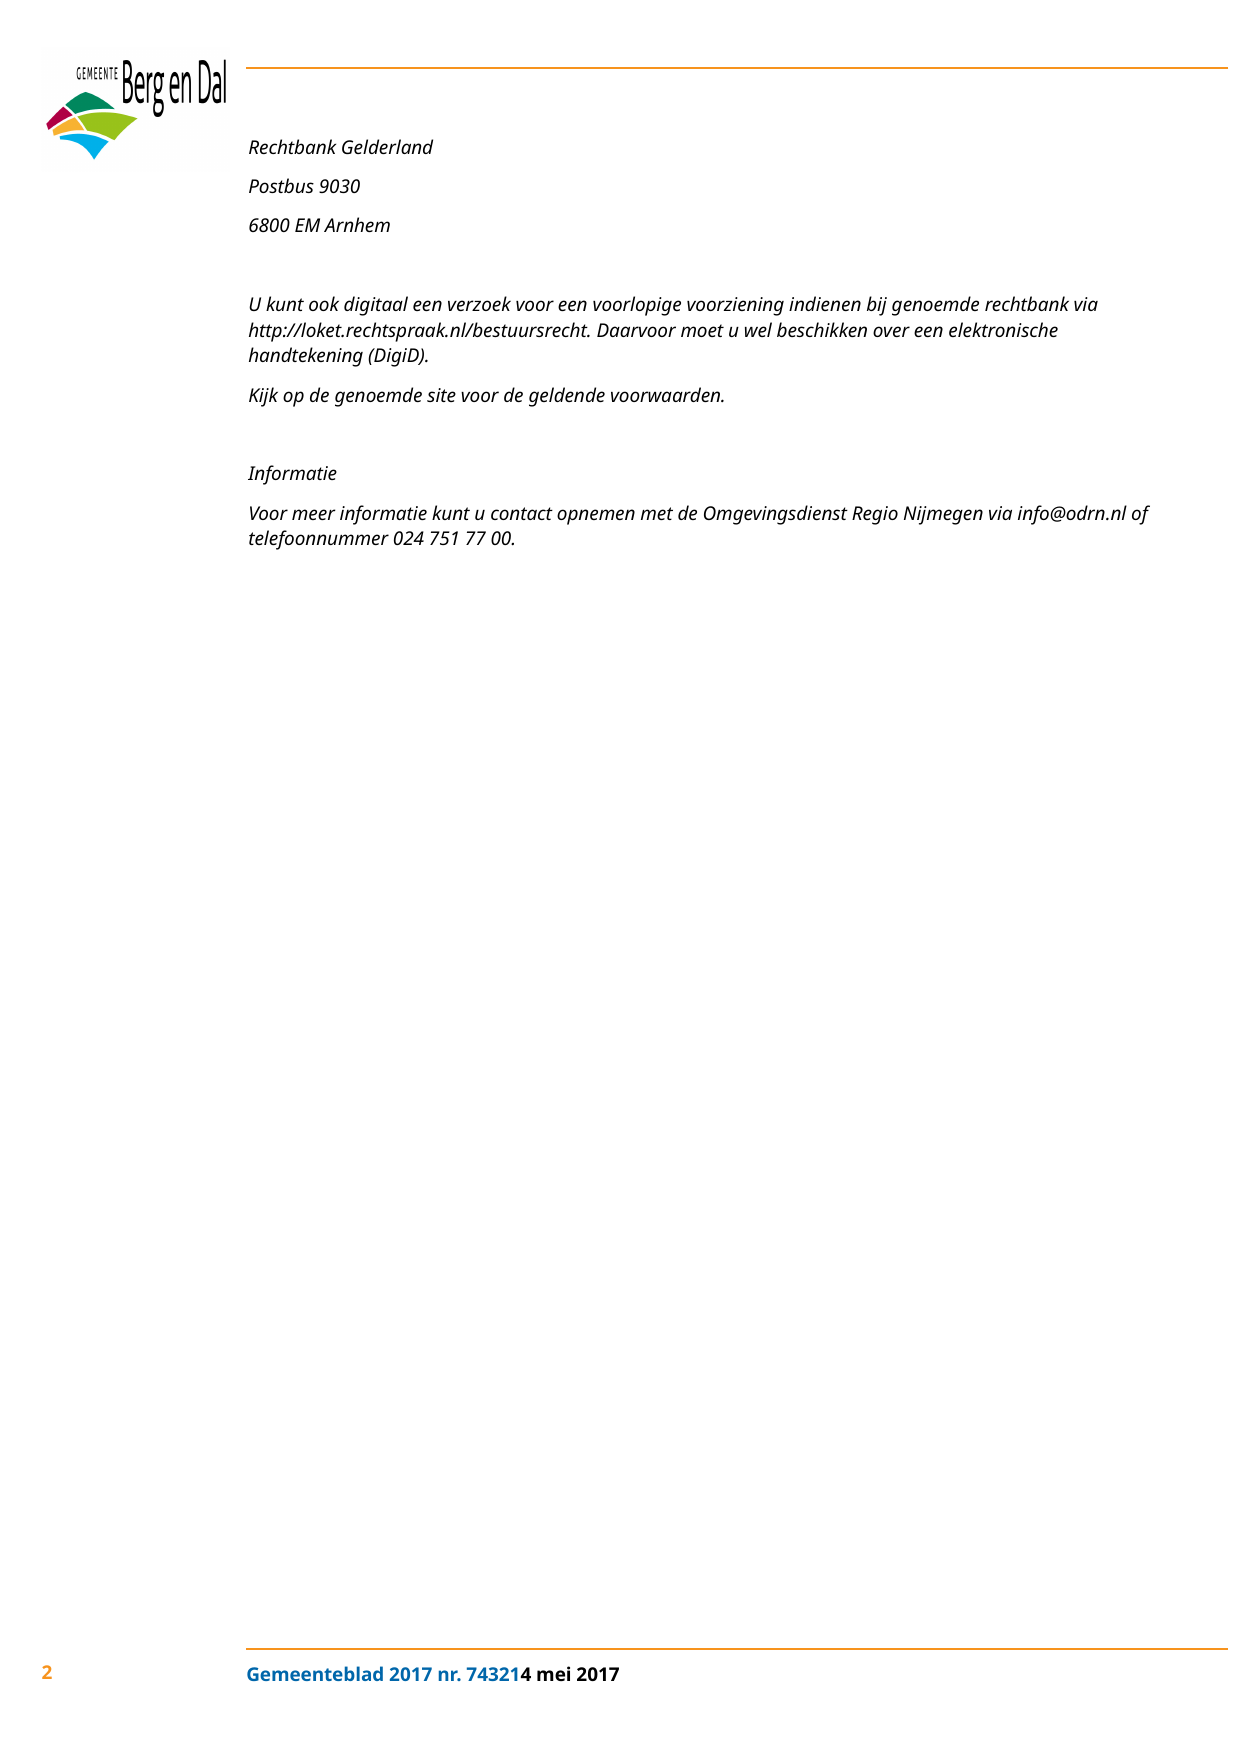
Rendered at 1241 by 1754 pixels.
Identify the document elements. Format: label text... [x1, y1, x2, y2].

text U kunt ook digitaal een verzoek voor een voorlopige voorziening indienen bij genoemde rechtbank via http://loket.rechtspraak.nl/bestuursrecht. Daarvoor moet u wel beschikken over een elektronische handtekening (DigiD). [248, 291, 1152, 368]
text Rechtbank Gelderland [248, 134, 1152, 160]
text 6800 EM Arnhem [248, 213, 1152, 238]
picture [41, 47, 231, 172]
text Kijk op de genoemde site voor de geldende voorwaarden. [248, 382, 1152, 408]
text Voor meer informatie kunt u contact opnemen met de Omgevingsdienst Regio Nijmegen via info@odrn.nl of telefoonnummer 024 751 77 00. [248, 500, 1152, 551]
text Informatie [248, 460, 1152, 486]
text Postbus 9030 [248, 173, 1152, 199]
